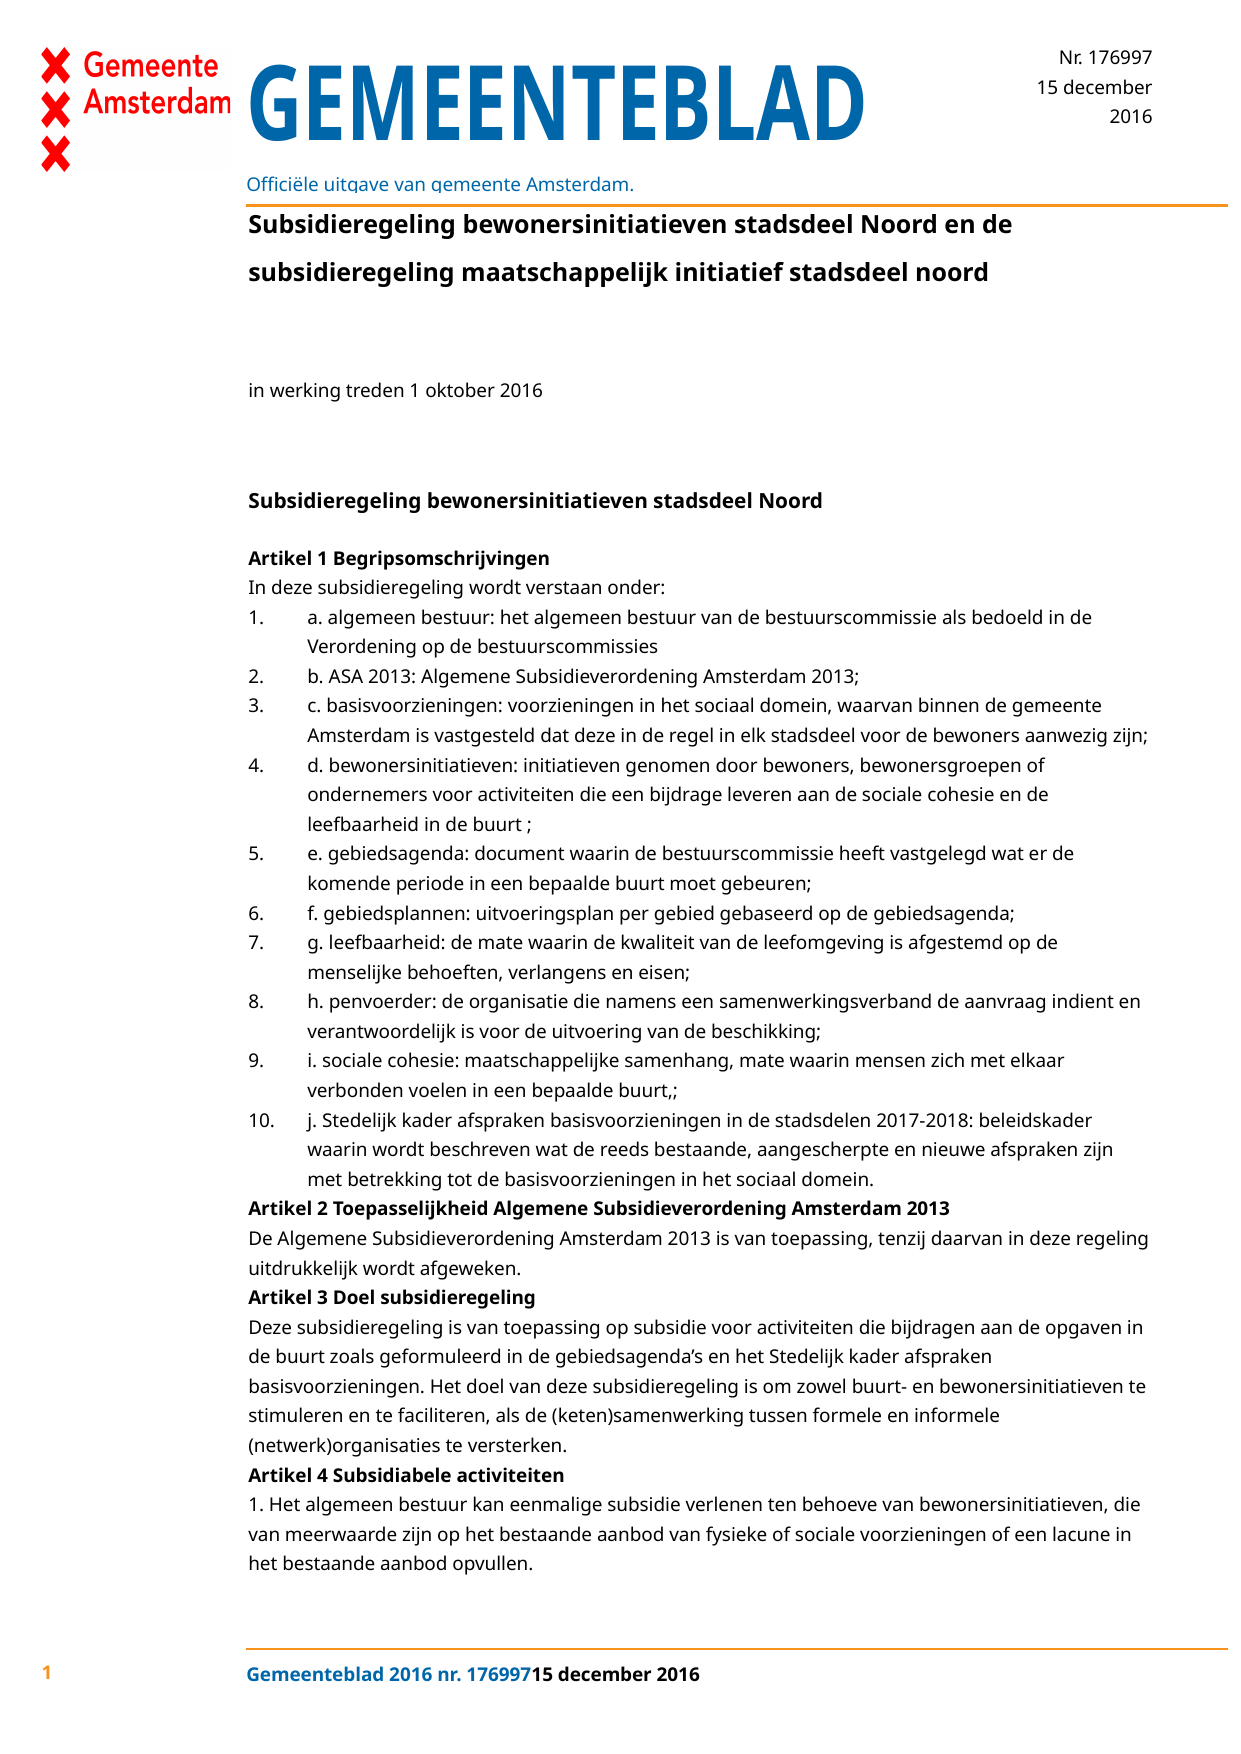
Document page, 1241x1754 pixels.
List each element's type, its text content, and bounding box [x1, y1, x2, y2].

text Artikel 2 Toepasselijkheid Algemene Subsidieverordening Amsterdam 2013 [248, 1196, 1152, 1221]
text 1. Het algemeen bestuur kan eenmalige subsidie verlenen ten behoeve van bewonersinitiatieven, die van meerwaarde zijn op het bestaande aanbod van fysieke of sociale voorzieningen of een lacune in het bestaande aanbod opvullen. [248, 1491, 1152, 1576]
list d. bewonersinitiatieven: initiatieven genomen door bewoners, bewonersgroepen of ondernemers voor activiteiten die een bijdrage leveren aan de sociale cohesie en de leefbaarheid in de buurt ; [248, 752, 1152, 837]
list a. algemeen bestuur: het algemeen bestuur van de bestuurscommissie als bedoeld in de Verordening op de bestuurscommissies [248, 604, 1152, 659]
picture [41, 47, 231, 172]
list e. gebiedsagenda: document waarin de bestuurscommissie heeft vastgelegd wat er de komende periode in een bepaalde buurt moet gebeuren; [248, 841, 1152, 896]
text Subsidieregeling bewonersinitiatieven stadsdeel Noord en de subsidieregeling maatschappelijk initiatief stadsdeel noord [248, 207, 1152, 288]
list c. basisvoorzieningen: voorzieningen in het sociaal domein, waarvan binnen de gemeente Amsterdam is vastgesteld dat deze in de regel in elk stadsdeel voor de bewoners aanwezig zijn; [248, 693, 1152, 748]
list g. leefbaarheid: de mate waarin de kwaliteit van de leefomgeving is afgestemd op de menselijke behoeften, verlangens en eisen; [248, 929, 1152, 984]
list b. ASA 2013: Algemene Subsidieverordening Amsterdam 2013; [248, 663, 1152, 689]
text Artikel 3 Doel subsidieregeling [248, 1284, 1152, 1310]
text Subsidieregeling bewonersinitiatieven stadsdeel Noord [248, 487, 1152, 515]
text Deze subsidieregeling is van toepassing op subsidie voor activiteiten die bijdragen aan de opgaven in de buurt zoals geformuleerd in de gebiedsagenda’s en het Stedelijk kader afspraken basisvoorzieningen. Het doel van deze subsidieregeling is om zowel buurt- en bewonersinitiatieven te stimuleren en te faciliteren, als de (keten)samenwerking tussen formele en informele (netwerk)organisaties te versterken. [248, 1314, 1152, 1458]
text Artikel 4 Subsidiabele activiteiten [248, 1462, 1152, 1487]
text De Algemene Subsidieverordening Amsterdam 2013 is van toepassing, tenzij daarvan in deze regeling uitdrukkelijk wordt afgeweken. [248, 1225, 1152, 1280]
list i. sociale cohesie: maatschappelijke samenhang, mate waarin mensen zich met elkaar verbonden voelen in een bepaalde buurt,; [248, 1048, 1152, 1103]
text Artikel 1 Begripsomschrijvingen [248, 545, 1152, 570]
text In deze subsidieregeling wordt verstaan onder: [248, 574, 1152, 600]
text in werking treden 1 oktober 2016 [248, 377, 1152, 403]
list h. penvoerder: de organisatie die namens een samenwerkingsverband de aanvraag indient en verantwoordelijk is voor de uitvoering van de beschikking; [248, 988, 1152, 1044]
list j. Stedelijk kader afspraken basisvoorzieningen in de stadsdelen 2017-2018: beleidskader waarin wordt beschreven wat de reeds bestaande, aangescherpte en nieuwe afspraken zijn met betrekking tot de basisvoorzieningen in het sociaal domein. [248, 1107, 1152, 1192]
list f. gebiedsplannen: uitvoeringsplan per gebied gebaseerd op de gebiedsagenda; [248, 900, 1152, 925]
